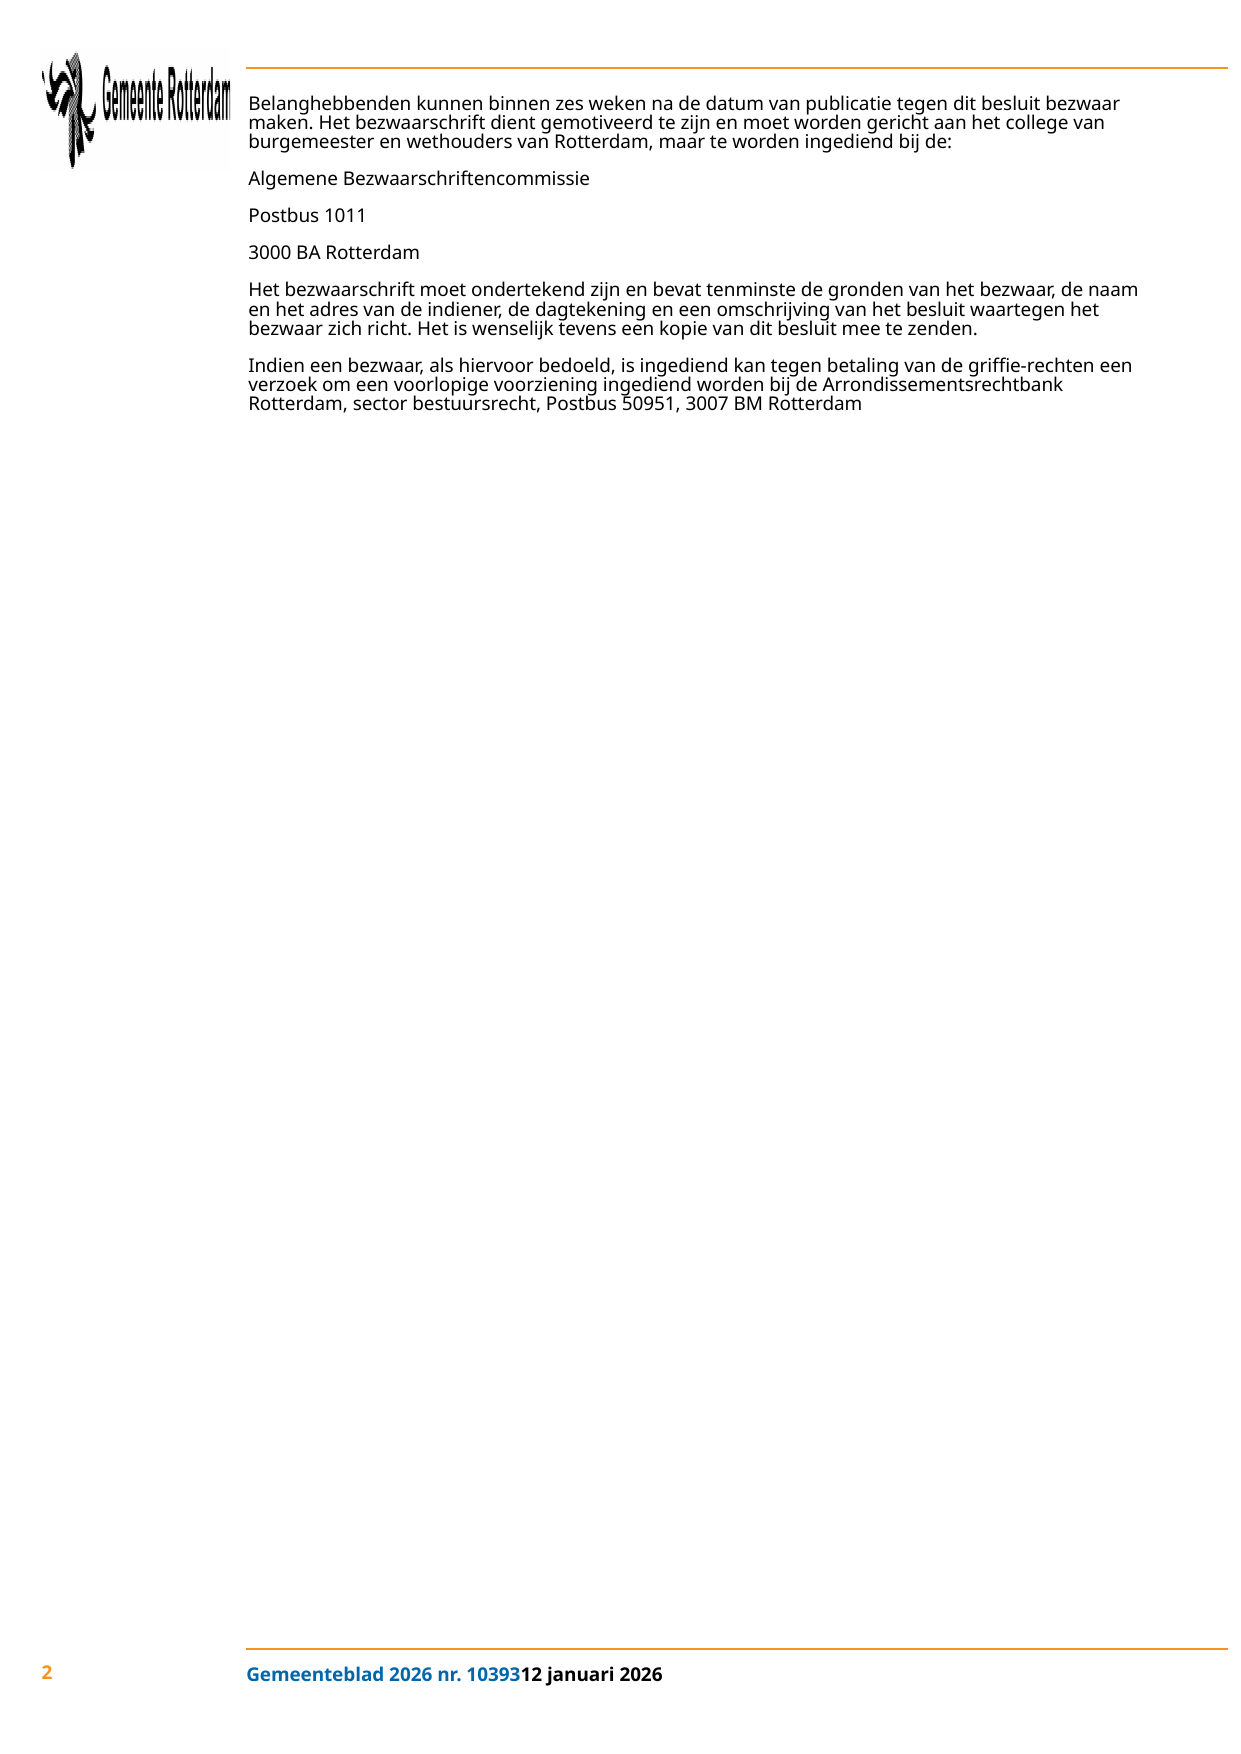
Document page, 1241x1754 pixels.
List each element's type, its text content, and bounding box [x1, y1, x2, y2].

text Belanghebbenden kunnen binnen zes weken na de datum van publicatie tegen dit besluit bezwaar maken. Het bezwaarschrift dient gemotiveerd te zijn en moet worden gericht aan het college van burgemeester en wethouders van Rotterdam, maar te worden ingediend bij de: [248, 95, 1152, 153]
picture [41, 47, 231, 172]
text Postbus 1011 [248, 207, 1152, 227]
text Het bezwaarschrift moet ondertekend zijn en bevat tenminste de gronden van het bezwaar, de naam en het adres van de indiener, de dagtekening en een omschrijving van het besluit waartegen het bezwaar zich richt. Het is wenselijk tevens een kopie van dit besluit mee te zenden. [248, 281, 1152, 339]
text Indien een bezwaar, als hiervoor bedoeld, is ingediend kan tegen betaling van de griffie-rechten een verzoek om een voorlopige voorziening ingediend worden bij de Arrondissementsrechtbank Rotterdam, sector bestuursrecht, Postbus 50951, 3007 BM Rotterdam [248, 357, 1152, 414]
text Algemene Bezwaarschriftencommissie [248, 170, 1152, 189]
text 3000 BA Rotterdam [248, 244, 1152, 263]
